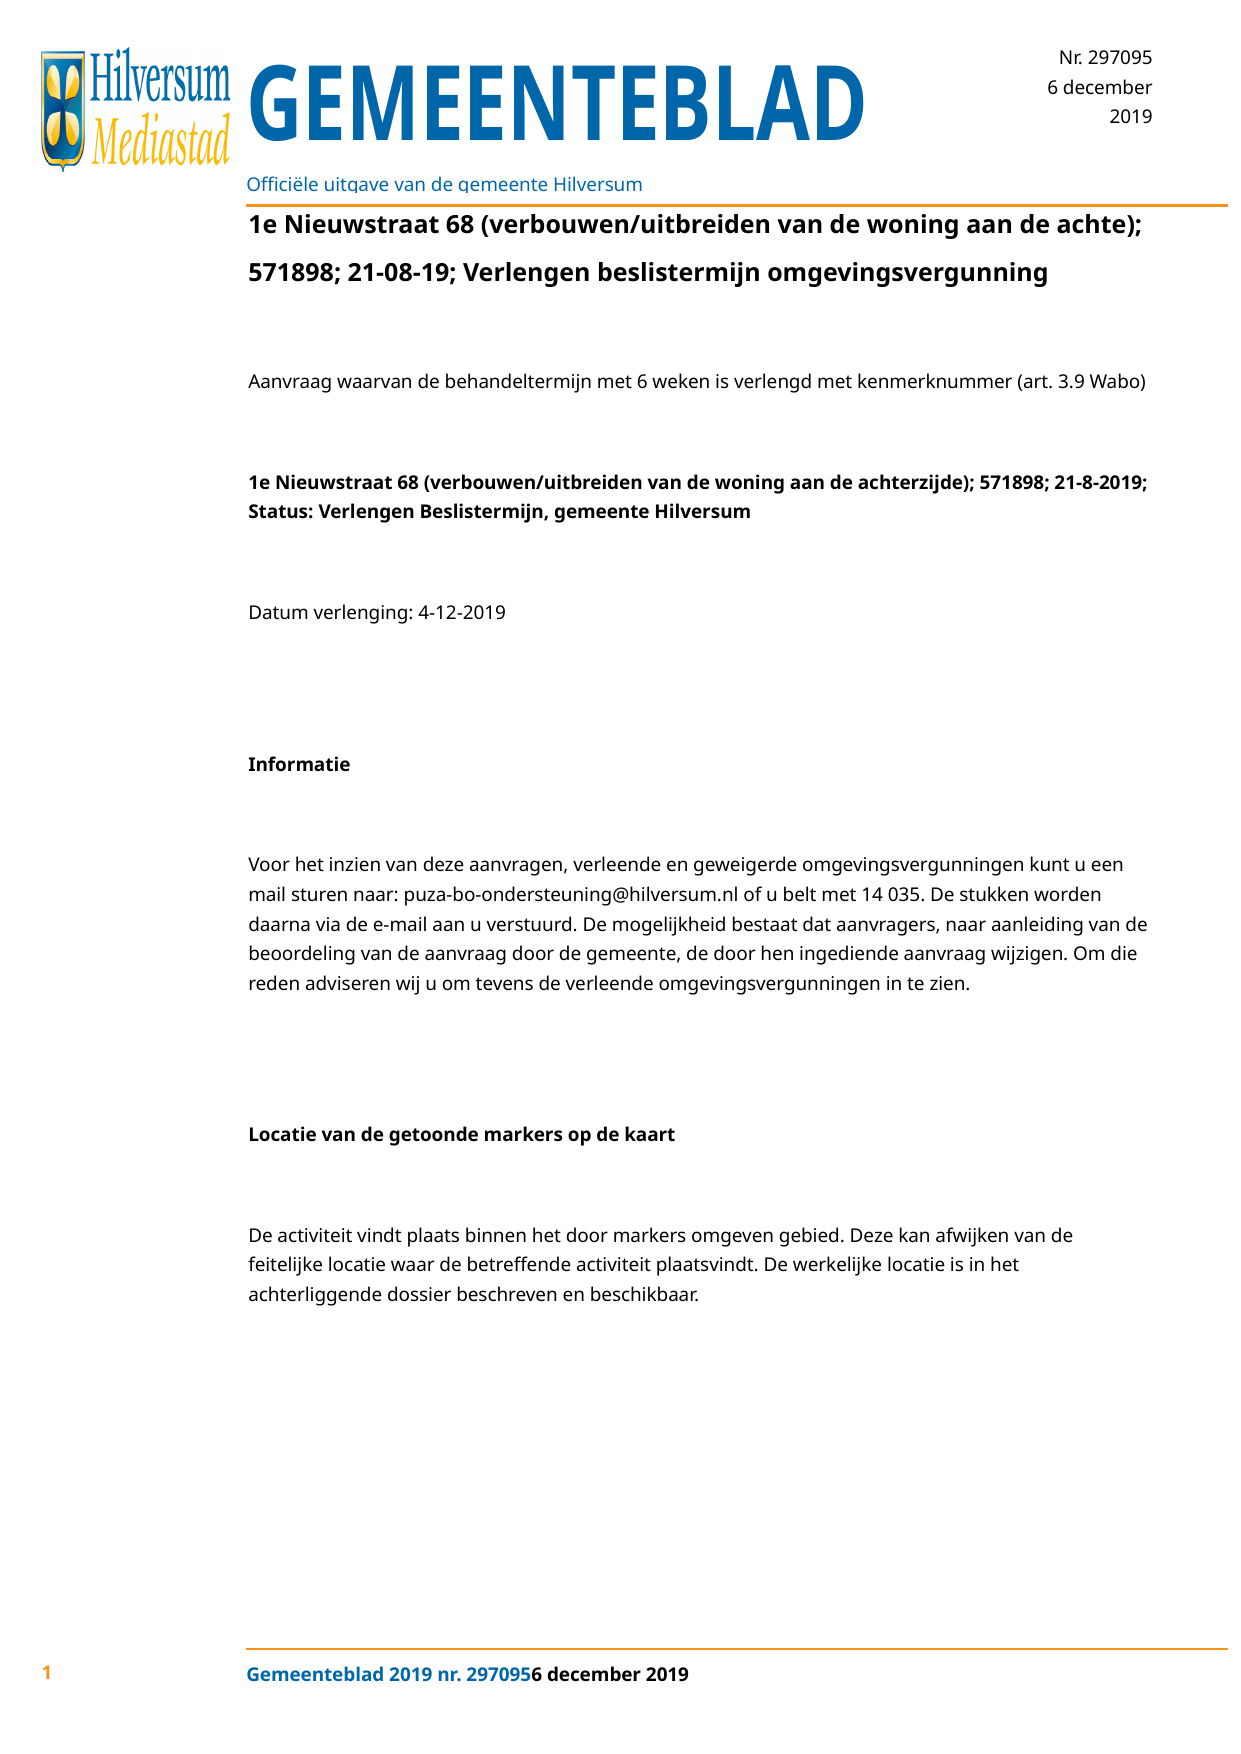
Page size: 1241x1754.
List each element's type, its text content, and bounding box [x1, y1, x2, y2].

picture [41, 47, 231, 172]
text Aanvraag waarvan de behandeltermijn met 6 weken is verlengd met kenmerknummer (art. 3.9 Wabo) [248, 368, 1152, 394]
text Voor het inzien van deze aanvragen, verleende en geweigerde omgevingsvergunningen kunt u een mail sturen naar: puza-bo-ondersteuning@hilversum.nl of u belt met 14 035. De stukken worden daarna via de e-mail aan u verstuurd. De mogelijkheid bestaat dat aanvragers, naar aanleiding van de beoordeling van de aanvraag door de gemeente, de door hen ingediende aanvraag wijzigen. Om die reden adviseren wij u om tevens de verleende omgevingsvergunningen in te zien. [248, 852, 1152, 996]
text 1e Nieuwstraat 68 (verbouwen/uitbreiden van de woning aan de achte); 571898; 21-08-19; Verlengen beslistermijn omgevingsvergunning [248, 207, 1152, 288]
text 1e Nieuwstraat 68 (verbouwen/uitbreiden van de woning aan de achterzijde); 571898; 21-8-2019; Status: Verlengen Beslistermijn, gemeente Hilversum [248, 469, 1152, 524]
text Datum verlenging: 4-12-2019 [248, 599, 1152, 625]
text De activiteit vindt plaats binnen het door markers omgeven gebied. Deze kan afwijken van de feitelijke locatie waar de betreffende activiteit plaatsvindt. De werkelijke locatie is in het achterliggende dossier beschreven en beschikbaar. [248, 1222, 1152, 1307]
text Locatie van de getoonde markers op de kaart [248, 1121, 1152, 1147]
text Informatie [248, 751, 1152, 777]
